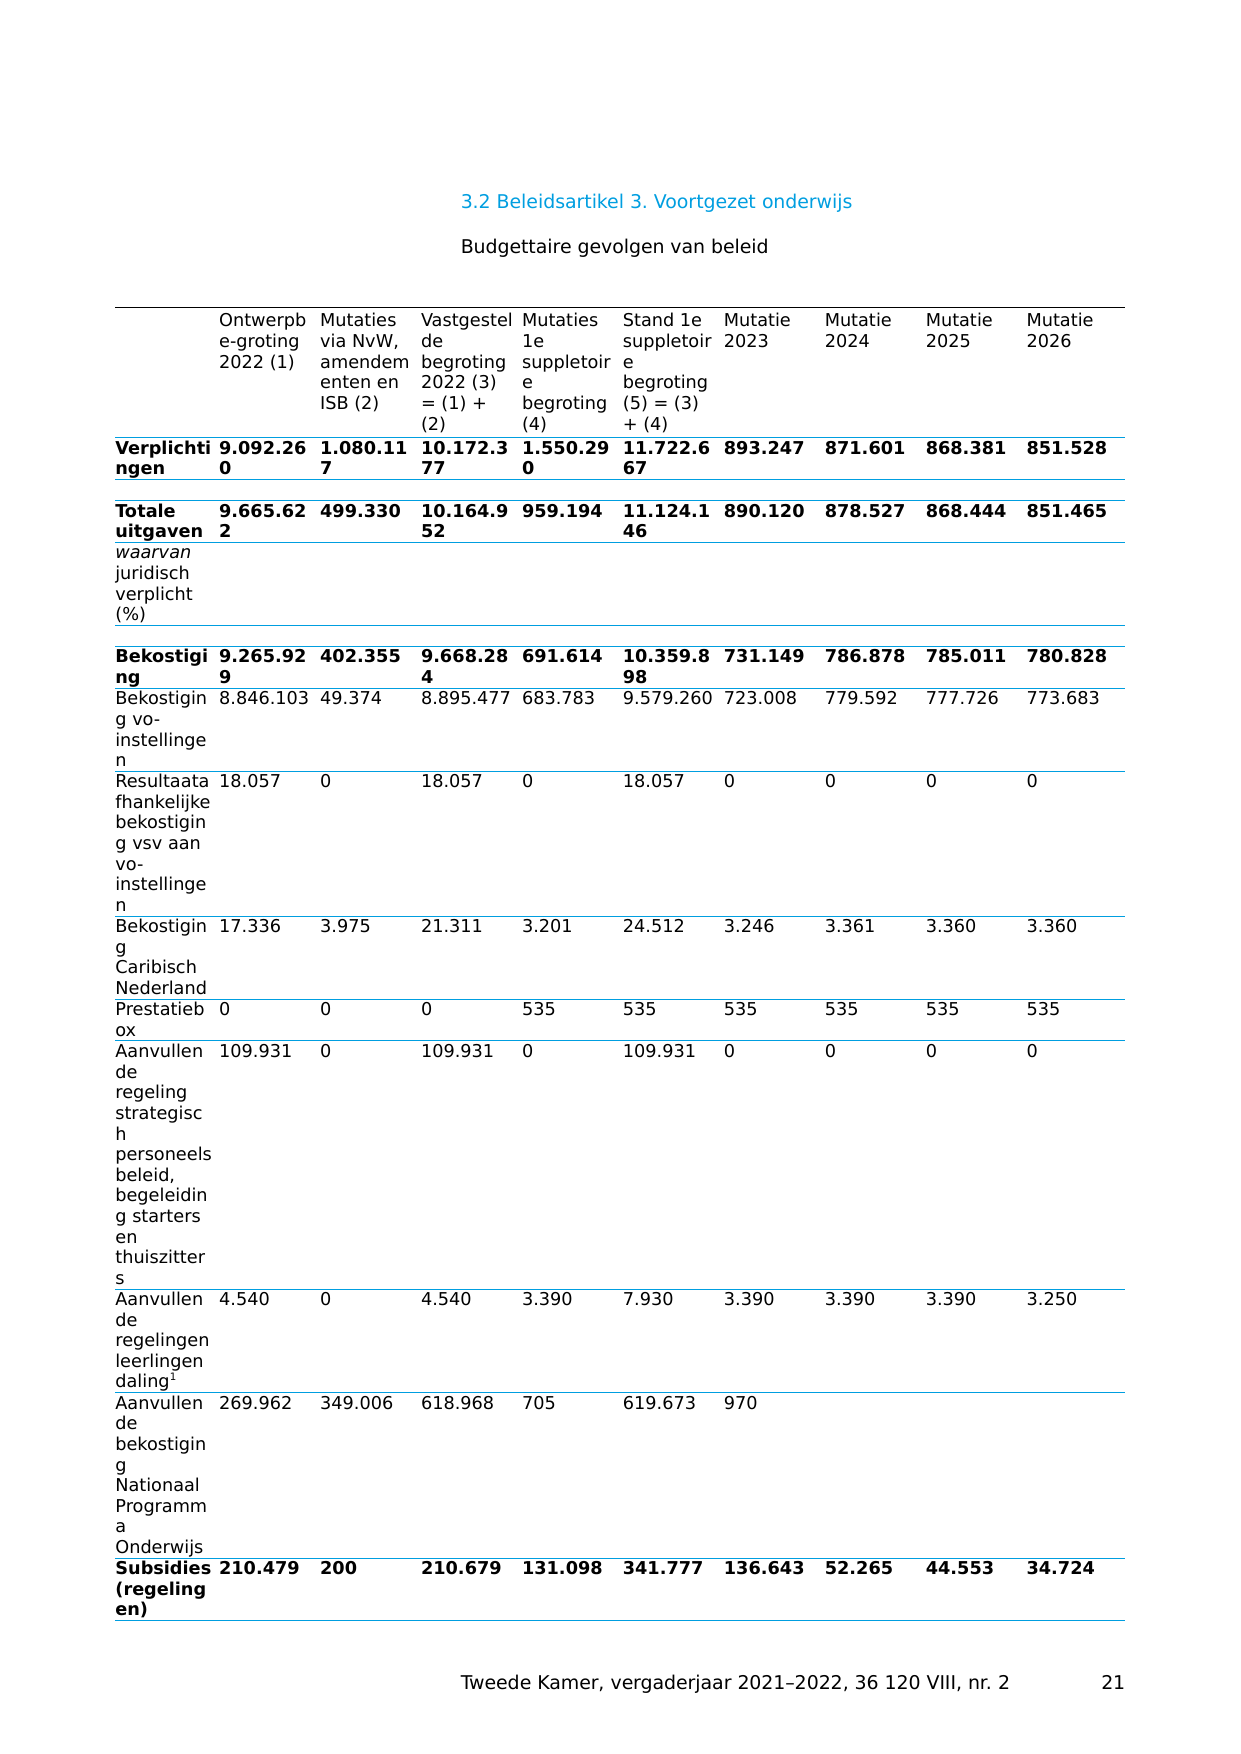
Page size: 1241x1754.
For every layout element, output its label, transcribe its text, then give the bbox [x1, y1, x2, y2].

table_cell [1024, 1393, 1125, 1558]
table_cell [418, 626, 519, 646]
table_cell 773.683 [1024, 689, 1125, 771]
table_cell 269.962 [216, 1393, 317, 1558]
table_cell Aanvullende regeling strategisch personeelsbeleid, begeleiding starters en thuiszitters [115, 1041, 216, 1288]
table_cell 779.592 [822, 689, 923, 771]
table_cell 402.355 [317, 647, 418, 688]
table_cell 7.930 [620, 1290, 721, 1392]
table_cell 9.668.284 [418, 647, 519, 688]
table_cell 535 [1024, 1000, 1125, 1040]
table_cell Bekostiging Caribisch Nederland [115, 917, 216, 999]
table_cell 878.527 [822, 501, 923, 542]
table_cell 3.201 [519, 917, 620, 999]
table_cell 349.006 [317, 1393, 418, 1558]
table_cell [519, 480, 620, 500]
table_cell 723.008 [721, 689, 822, 771]
table_cell 535 [721, 1000, 822, 1040]
table_cell Bekostiging vo-instellingen [115, 689, 216, 771]
table_cell 786.878 [822, 647, 923, 688]
table_cell 780.828 [1024, 647, 1125, 688]
table_cell 3.361 [822, 917, 923, 999]
table_cell [721, 480, 822, 500]
table_cell 851.528 [1024, 438, 1125, 479]
table_cell 3.390 [923, 1290, 1023, 1392]
table_cell [115, 480, 216, 500]
table_cell 9.665.622 [216, 501, 317, 542]
table_cell 4.540 [216, 1290, 317, 1392]
table_cell Stand 1e suppletoire begroting (5) = (3) + (4) [620, 308, 721, 437]
table_cell [1024, 626, 1125, 646]
table_cell 0 [822, 1041, 923, 1288]
table_cell [923, 543, 1023, 625]
table_cell [216, 543, 317, 625]
table_cell 9.092.260 [216, 438, 317, 479]
table_cell 0 [317, 1000, 418, 1040]
table_cell 8.846.103 [216, 689, 317, 771]
table_cell 535 [923, 1000, 1023, 1040]
table_cell [418, 480, 519, 500]
table_cell [418, 543, 519, 625]
table_cell 0 [519, 1041, 620, 1288]
table_cell 959.194 [519, 501, 620, 542]
table_cell 777.726 [923, 689, 1023, 771]
table_cell 1.550.290 [519, 438, 620, 479]
table_cell 0 [923, 772, 1023, 916]
table_cell 10.172.377 [418, 438, 519, 479]
table_cell [721, 626, 822, 646]
table_cell 0 [519, 772, 620, 916]
table_cell 499.330 [317, 501, 418, 542]
table_cell 871.601 [822, 438, 923, 479]
table_cell [317, 626, 418, 646]
table_cell 868.444 [923, 501, 1023, 542]
table_cell [519, 626, 620, 646]
table_cell 341.777 [620, 1559, 721, 1620]
table_cell Verplichtingen [115, 438, 216, 479]
title Budgettaire gevolgen van beleid [461, 236, 1125, 258]
table_cell [519, 543, 620, 625]
table_cell 0 [721, 1041, 822, 1288]
table_cell [923, 1393, 1023, 1558]
table_cell [822, 1393, 923, 1558]
table_cell 3.360 [1024, 917, 1125, 999]
table_header Tabel 12 Budgettaire gevolgen van beleid art. 3 (Eerste suppletoire begroting) (bedragen x € 1.000) [115, 282, 1125, 307]
table_cell 109.931 [216, 1041, 317, 1288]
table_cell [923, 480, 1023, 500]
table_cell [115, 308, 216, 437]
table_cell 17.336 [216, 917, 317, 999]
table_cell 3.390 [721, 1290, 822, 1392]
table_cell [216, 480, 317, 500]
table_cell Mutaties 1e suppletoire begroting (4) [519, 308, 620, 437]
table_cell Subsidies (regelingen) [115, 1559, 216, 1620]
table_cell 535 [822, 1000, 923, 1040]
table_cell 785.011 [923, 647, 1023, 688]
table_cell 0 [317, 1041, 418, 1288]
table_cell 11.124.146 [620, 501, 721, 542]
table_cell 131.098 [519, 1559, 620, 1620]
table_cell 890.120 [721, 501, 822, 542]
table_cell 18.057 [216, 772, 317, 916]
table_cell 868.381 [923, 438, 1023, 479]
table_cell 3.246 [721, 917, 822, 999]
table_cell 24.512 [620, 917, 721, 999]
table_cell 210.479 [216, 1559, 317, 1620]
table_cell 49.374 [317, 689, 418, 771]
table_cell 3.390 [822, 1290, 923, 1392]
table_cell 683.783 [519, 689, 620, 771]
table_cell 3.250 [1024, 1290, 1125, 1392]
table_cell [620, 543, 721, 625]
table_cell 893.247 [721, 438, 822, 479]
table_cell waarvan juridisch verplicht (%) [115, 543, 216, 625]
table_cell 18.057 [418, 772, 519, 916]
table_cell 535 [519, 1000, 620, 1040]
table_cell [620, 480, 721, 500]
table_cell 18.057 [620, 772, 721, 916]
table_cell Resultaatafhankelijke bekostiging vsv aan vo-instellingen [115, 772, 216, 916]
table_cell [822, 626, 923, 646]
table_cell 691.614 [519, 647, 620, 688]
table_cell [317, 543, 418, 625]
table_cell 8.895.477 [418, 689, 519, 771]
table_cell 0 [216, 1000, 317, 1040]
table_cell Mutaties via NvW, amendementen en ISB (2) [317, 308, 418, 437]
table_cell Aanvullende bekostiging Nationaal Programma Onderwijs [115, 1393, 216, 1558]
table_cell 0 [721, 772, 822, 916]
table_cell [822, 480, 923, 500]
table_cell 52.265 [822, 1559, 923, 1620]
table_cell 10.359.898 [620, 647, 721, 688]
table_cell 851.465 [1024, 501, 1125, 542]
table_cell Prestatiebox [115, 1000, 216, 1040]
table_cell Bekostiging [115, 647, 216, 688]
table_cell 44.553 [923, 1559, 1023, 1620]
table_cell [620, 626, 721, 646]
title 3.2 Beleidsartikel 3. Voortgezet onderwijs [461, 191, 1125, 213]
table_cell [721, 543, 822, 625]
table_cell 21.311 [418, 917, 519, 999]
table_cell 4.540 [418, 1290, 519, 1392]
table_cell 731.149 [721, 647, 822, 688]
table_cell 9.265.929 [216, 647, 317, 688]
table_cell 200 [317, 1559, 418, 1620]
table_cell 136.643 [721, 1559, 822, 1620]
table_cell Totale uitgaven [115, 501, 216, 542]
table_cell Mutatie 2024 [822, 308, 923, 437]
table_cell Ontwerpbe-groting 2022 (1) [216, 308, 317, 437]
table_cell [1024, 480, 1125, 500]
table_cell 0 [1024, 1041, 1125, 1288]
table_cell Aanvullende regelingen leerlingendaling1 [115, 1290, 216, 1392]
table_cell Mutatie 2025 [923, 308, 1023, 437]
table_cell 970 [721, 1393, 822, 1558]
table_cell 9.579.260 [620, 689, 721, 771]
table_cell 109.931 [620, 1041, 721, 1288]
table_cell 0 [923, 1041, 1023, 1288]
table_cell [923, 626, 1023, 646]
table_cell 1.080.117 [317, 438, 418, 479]
table_cell 10.164.952 [418, 501, 519, 542]
table_cell 0 [1024, 772, 1125, 916]
table_cell 535 [620, 1000, 721, 1040]
table_cell 3.390 [519, 1290, 620, 1392]
table_cell Mutatie 2026 [1024, 308, 1125, 437]
table_cell 0 [418, 1000, 519, 1040]
table_cell [115, 626, 216, 646]
table_cell 0 [822, 772, 923, 916]
table_cell 34.724 [1024, 1559, 1125, 1620]
table_cell [1024, 543, 1125, 625]
table_cell 11.722.667 [620, 438, 721, 479]
table_cell 0 [317, 772, 418, 916]
table_cell 210.679 [418, 1559, 519, 1620]
table_cell [216, 626, 317, 646]
table_cell 3.975 [317, 917, 418, 999]
table_cell 3.360 [923, 917, 1023, 999]
table_cell [317, 480, 418, 500]
table_cell 619.673 [620, 1393, 721, 1558]
table_cell [822, 543, 923, 625]
table_cell 0 [317, 1290, 418, 1392]
table_cell Vastgestelde begroting 2022 (3) = (1) + (2) [418, 308, 519, 437]
table_cell Mutatie 2023 [721, 308, 822, 437]
table_cell 618.968 [418, 1393, 519, 1558]
table_cell 109.931 [418, 1041, 519, 1288]
table_cell 705 [519, 1393, 620, 1558]
